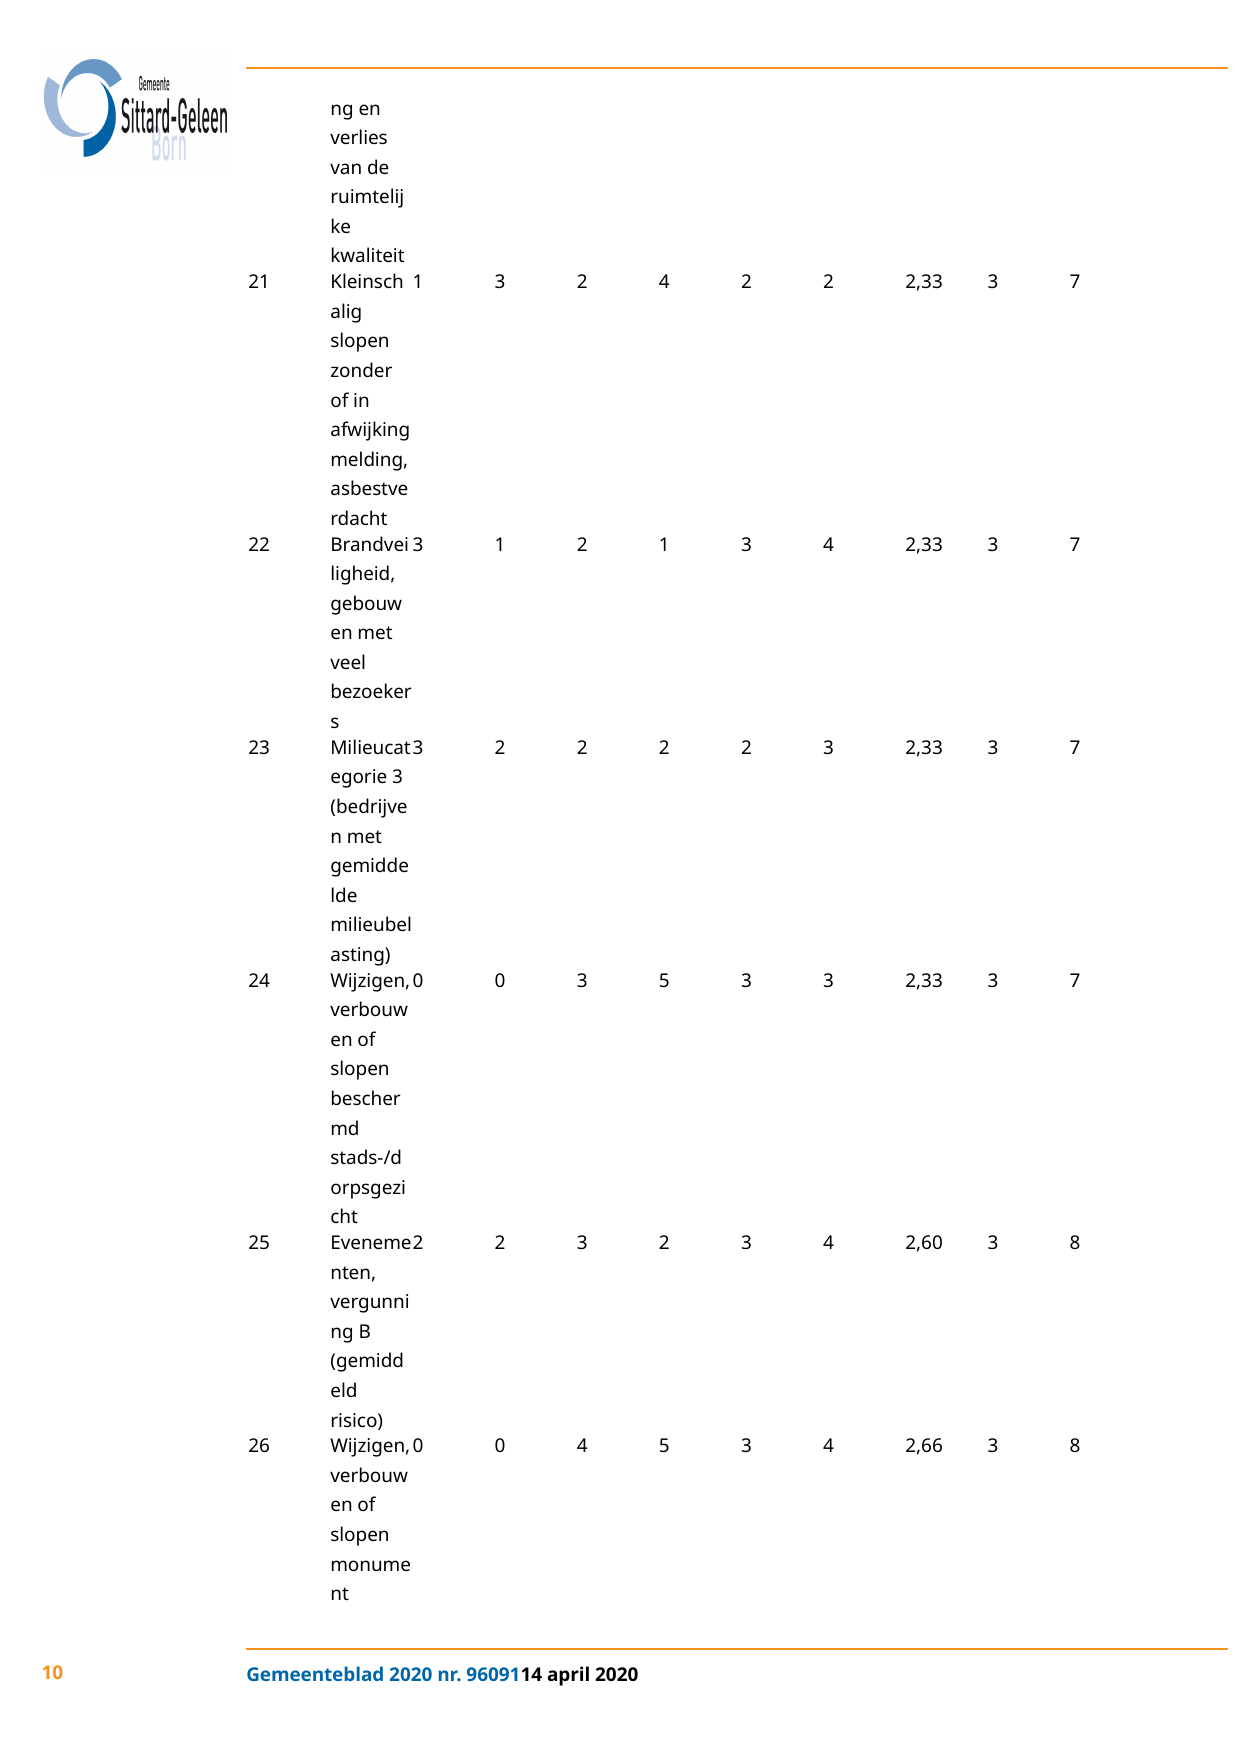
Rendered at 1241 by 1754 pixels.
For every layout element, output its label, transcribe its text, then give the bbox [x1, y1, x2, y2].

table_cell 8 [1069, 1229, 1152, 1432]
table_cell 4 [823, 1229, 905, 1432]
table_cell 5 [659, 1433, 741, 1606]
table_cell 23 [248, 734, 330, 967]
table_cell 3 [741, 1229, 823, 1432]
table_cell 4 [823, 1433, 905, 1606]
table_cell 3 [823, 967, 905, 1229]
table_cell 2 [659, 734, 741, 967]
table_cell 2 [577, 269, 659, 531]
table_cell 3 [577, 967, 659, 1229]
table_cell 2,66 [905, 1433, 987, 1606]
table_cell Wijzigen, verbouwen of slopen monument [330, 1433, 412, 1606]
table_cell [1069, 95, 1152, 268]
picture [41, 47, 231, 172]
table_cell 0 [494, 1433, 577, 1606]
table_cell 3 [494, 269, 577, 531]
table_cell 3 [741, 967, 823, 1229]
table_cell 1 [412, 269, 494, 531]
table_cell 3 [987, 269, 1069, 531]
table_cell 2 [494, 734, 577, 967]
table_cell [577, 95, 659, 268]
table_cell 3 [987, 531, 1069, 734]
table_cell Kleinschalig slopen zonder of in afwijking melding, asbestverdacht [330, 269, 412, 531]
table_cell 3 [741, 531, 823, 734]
table_cell 3 [412, 734, 494, 967]
table_cell 24 [248, 967, 330, 1229]
table_cell 2 [577, 734, 659, 967]
table_cell [659, 95, 741, 268]
table_cell Brandveiligheid, gebouwen met veel bezoekers [330, 531, 412, 734]
table_cell 4 [659, 269, 741, 531]
table_cell 3 [741, 1433, 823, 1606]
table_cell 3 [987, 967, 1069, 1229]
table_cell 3 [987, 1229, 1069, 1432]
table_cell 0 [412, 1433, 494, 1606]
table_cell [823, 95, 905, 268]
table_cell 2 [577, 531, 659, 734]
table_cell 4 [823, 531, 905, 734]
table_cell 3 [823, 734, 905, 967]
table_cell Wijzigen, verbouwen of slopen beschermd stads-/dorpsgezicht [330, 967, 412, 1229]
table_cell 8 [1069, 1433, 1152, 1606]
table_cell [412, 95, 494, 268]
table_cell 2,33 [905, 269, 987, 531]
table_cell 2 [823, 269, 905, 531]
table_cell 22 [248, 531, 330, 734]
table_cell 2,60 [905, 1229, 987, 1432]
table_cell 7 [1069, 269, 1152, 531]
table_cell 25 [248, 1229, 330, 1432]
table_cell Evenementen, vergunning B (gemiddeld risico) [330, 1229, 412, 1432]
table_cell 4 [577, 1433, 659, 1606]
table_cell 26 [248, 1433, 330, 1606]
table_cell 21 [248, 269, 330, 531]
table_cell 2,33 [905, 531, 987, 734]
table_cell 2,33 [905, 967, 987, 1229]
table_cell [248, 95, 330, 268]
table_cell 2 [494, 1229, 577, 1432]
table_cell 5 [659, 967, 741, 1229]
table_cell 3 [987, 1433, 1069, 1606]
table_cell 7 [1069, 531, 1152, 734]
table_cell ng en verlies van de ruimtelijke kwaliteit [330, 95, 412, 268]
table_cell [905, 95, 987, 268]
table_cell 2 [659, 1229, 741, 1432]
table_cell 7 [1069, 734, 1152, 967]
table_cell 0 [494, 967, 577, 1229]
table_cell 2 [412, 1229, 494, 1432]
table_cell [741, 95, 823, 268]
table_cell 3 [577, 1229, 659, 1432]
table_cell 1 [659, 531, 741, 734]
table_cell 2 [741, 734, 823, 967]
table_cell 2 [741, 269, 823, 531]
table_cell [987, 95, 1069, 268]
table_cell 7 [1069, 967, 1152, 1229]
table_cell 1 [494, 531, 577, 734]
table_cell Milieucategorie 3 (bedrijven met gemiddelde milieubelasting) [330, 734, 412, 967]
table_cell 2,33 [905, 734, 987, 967]
table_cell 0 [412, 967, 494, 1229]
table_cell 3 [412, 531, 494, 734]
table_cell 3 [987, 734, 1069, 967]
table_cell [494, 95, 577, 268]
